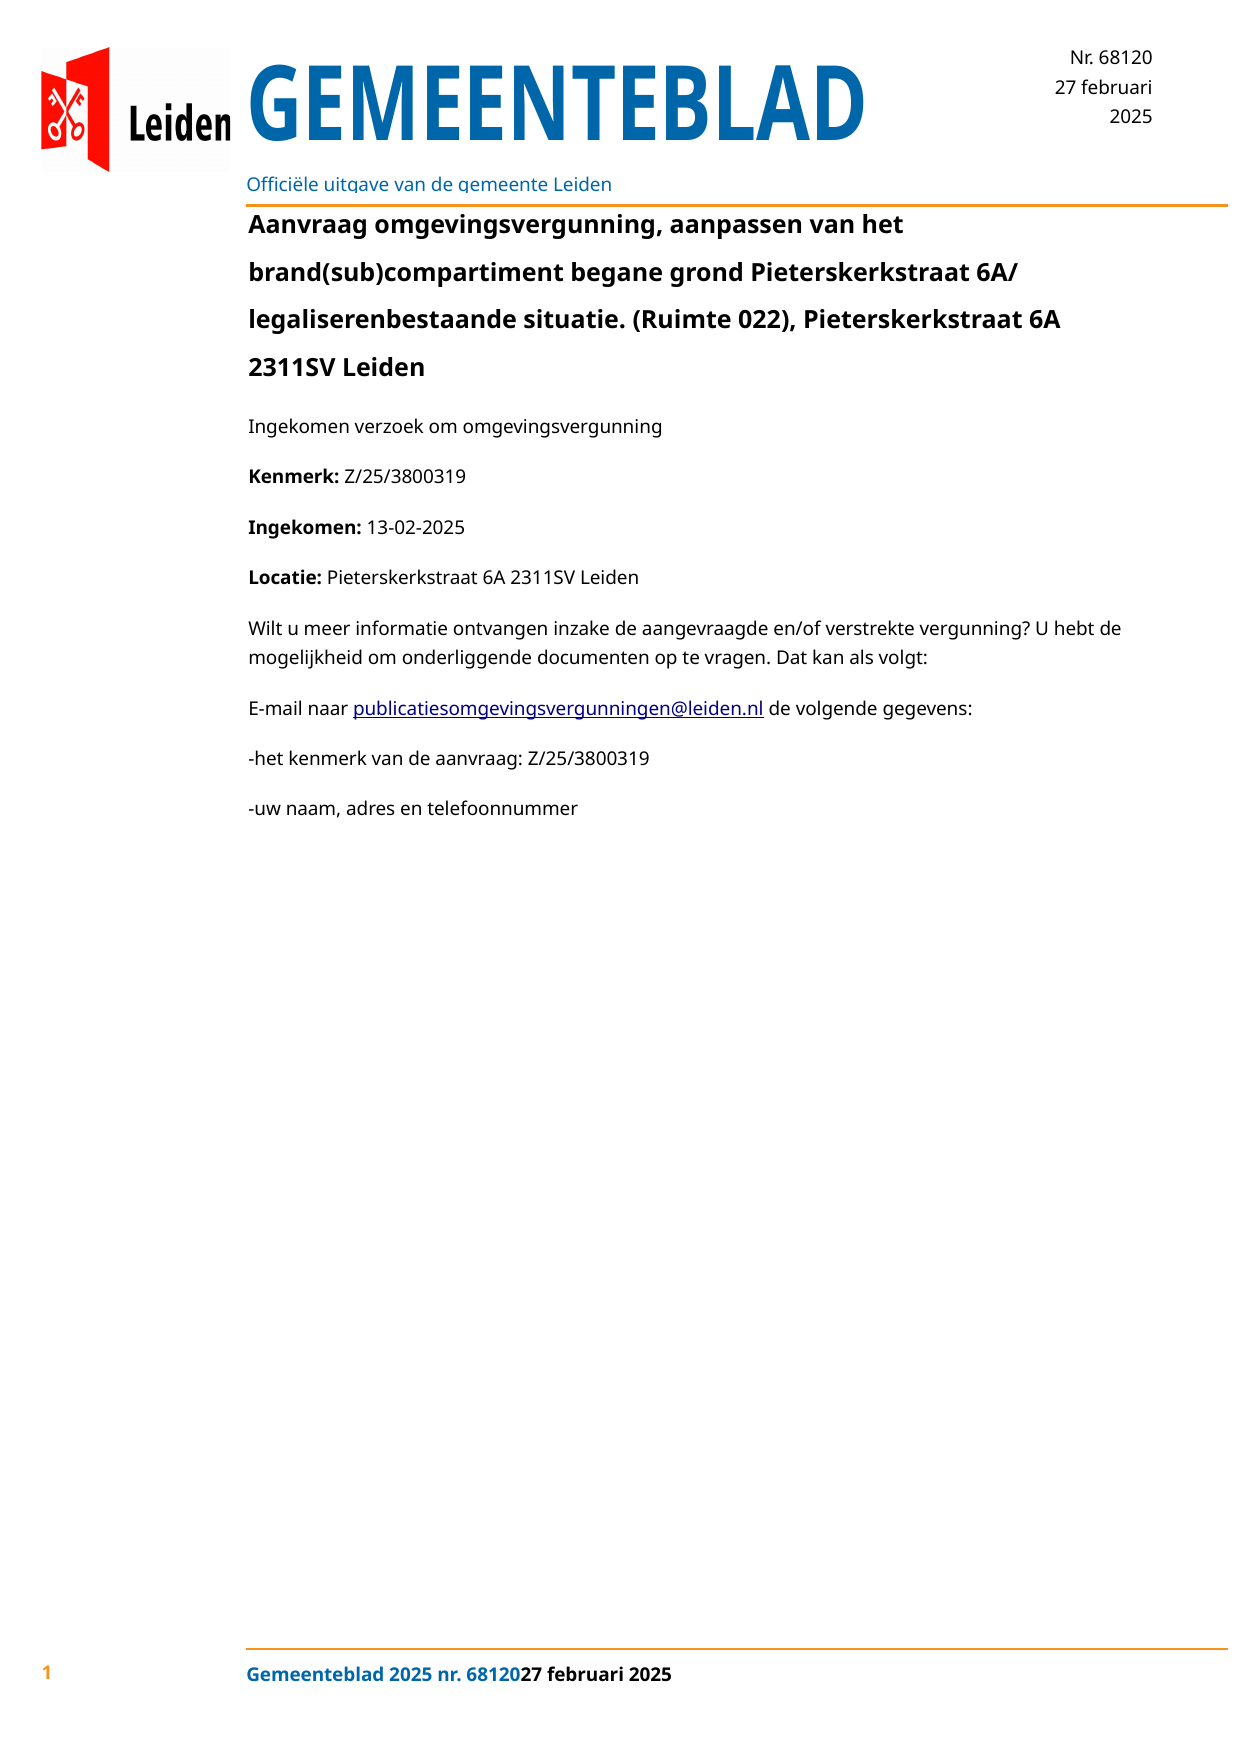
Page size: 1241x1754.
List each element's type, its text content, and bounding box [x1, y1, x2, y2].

text Ingekomen: 13-02-2025 [248, 514, 1152, 540]
text E-mail naar publicatiesomgevingsvergunningen@leiden.nl de volgende gegevens: [248, 695, 1152, 721]
text Aanvraag omgevingsvergunning, aanpassen van het brand(sub)compartiment begane grond Pieterskerkstraat 6A/ legaliserenbestaande situatie. (Ruimte 022), Pieterskerkstraat 6A 2311SV Leiden [248, 207, 1152, 384]
text Kenmerk: Z/25/3800319 [248, 463, 1152, 489]
text -het kenmerk van de aanvraag: Z/25/3800319 [248, 745, 1152, 771]
text Wilt u meer informatie ontvangen inzake de aangevraagde en/of verstrekte vergunning? U hebt de mogelijkheid om onderliggende documenten op te vragen. Dat kan als volgt: [248, 615, 1152, 670]
text -uw naam, adres en telefoonnummer [248, 796, 1152, 821]
picture [41, 47, 231, 172]
text Locatie: Pieterskerkstraat 6A 2311SV Leiden [248, 564, 1152, 590]
text Ingekomen verzoek om omgevingsvergunning [248, 413, 1152, 439]
